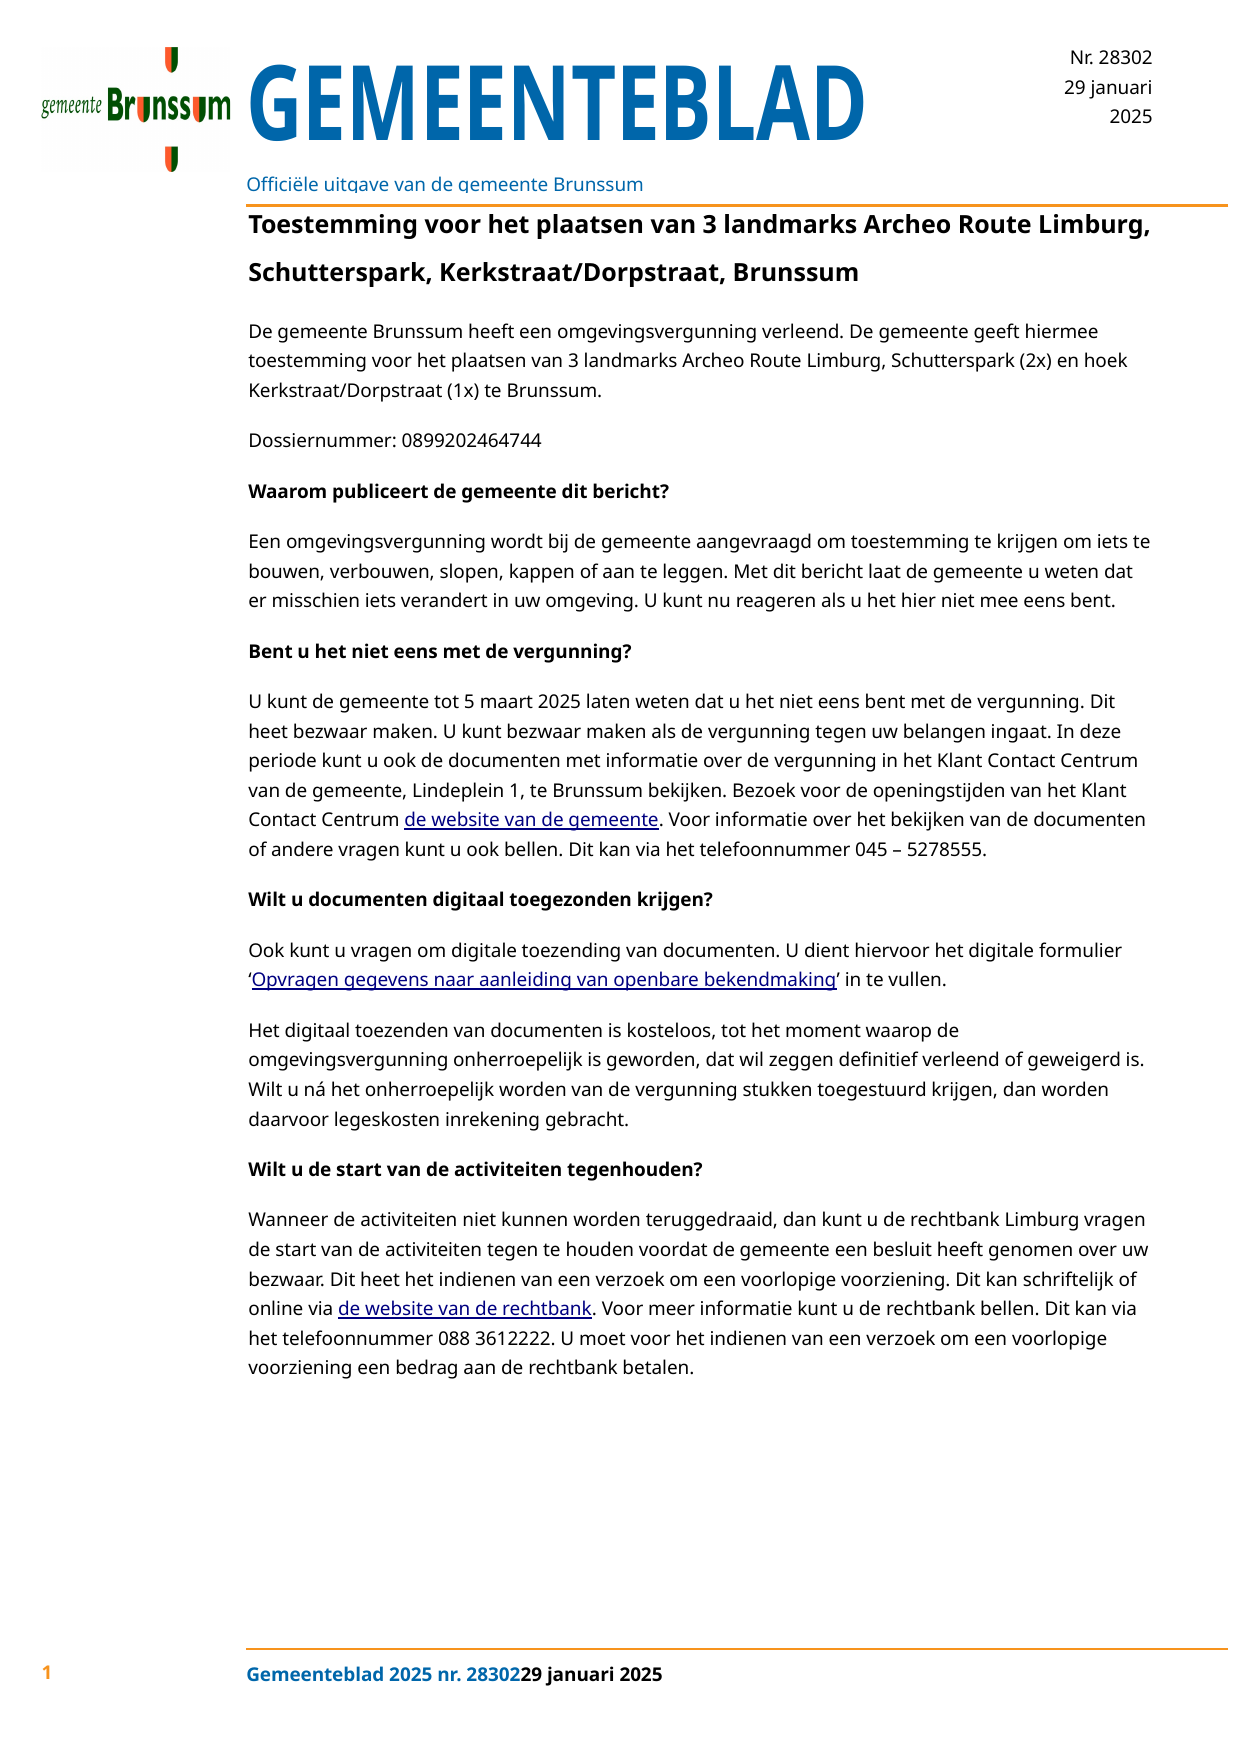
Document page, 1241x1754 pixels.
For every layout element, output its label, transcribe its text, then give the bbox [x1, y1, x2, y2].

text Wilt u documenten digitaal toegezonden krijgen? [248, 887, 1152, 912]
text Wanneer de activiteiten niet kunnen worden teruggedraaid, dan kunt u de rechtbank Limburg vragen de start van de activiteiten tegen te houden voordat de gemeente een besluit heeft genomen over uw bezwaar. Dit heet het indienen van een verzoek om een voorlopige voorziening. Dit kan schriftelijk of online via de website van de rechtbank. Voor meer informatie kunt u de rechtbank bellen. Dit kan via het telefoonnummer 088 3612222. U moet voor het indienen van een verzoek om een voorlopige voorziening een bedrag aan de rechtbank betalen. [248, 1207, 1152, 1380]
text Bent u het niet eens met de vergunning? [248, 638, 1152, 664]
text De gemeente Brunssum heeft een omgevingsvergunning verleend. De gemeente geeft hiermee toestemming voor het plaatsen van 3 landmarks Archeo Route Limburg, Schutterspark (2x) en hoek Kerkstraat/Dorpstraat (1x) te Brunssum. [248, 318, 1152, 403]
text Ook kunt u vragen om digitale toezending van documenten. U dient hiervoor het digitale formulier ‘Opvragen gegevens naar aanleiding van openbare bekendmaking’ in te vullen. [248, 937, 1152, 992]
text Wilt u de start van de activiteiten tegenhouden? [248, 1156, 1152, 1182]
text Een omgevingsvergunning wordt bij de gemeente aangevraagd om toestemming te krijgen om iets te bouwen, verbouwen, slopen, kappen of aan te leggen. Met dit bericht laat de gemeente u weten dat er misschien iets verandert in uw omgeving. U kunt nu reageren als u het hier niet mee eens bent. [248, 528, 1152, 613]
text Waarom publiceert de gemeente dit bericht? [248, 478, 1152, 504]
text Toestemming voor het plaatsen van 3 landmarks Archeo Route Limburg, Schutterspark, Kerkstraat/Dorpstraat, Brunssum [248, 207, 1152, 288]
picture [41, 47, 231, 172]
text U kunt de gemeente tot 5 maart 2025 laten weten dat u het niet eens bent met de vergunning. Dit heet bezwaar maken. U kunt bezwaar maken als de vergunning tegen uw belangen ingaat. In deze periode kunt u ook de documenten met informatie over de vergunning in het Klant Contact Centrum van de gemeente, Lindeplein 1, te Brunssum bekijken. Bezoek voor de openingstijden van het Klant Contact Centrum de website van de gemeente. Voor informatie over het bekijken van de documenten of andere vragen kunt u ook bellen. Dit kan via het telefoonnummer 045 – 5278555. [248, 688, 1152, 862]
text Het digitaal toezenden van documenten is kosteloos, tot het moment waarop de omgevingsvergunning onherroepelijk is geworden, dat wil zeggen definitief verleend of geweigerd is. Wilt u ná het onherroepelijk worden van de vergunning stukken toegestuurd krijgen, dan worden daarvoor legeskosten inrekening gebracht. [248, 1017, 1152, 1132]
text Dossiernummer: 0899202464744 [248, 427, 1152, 453]
